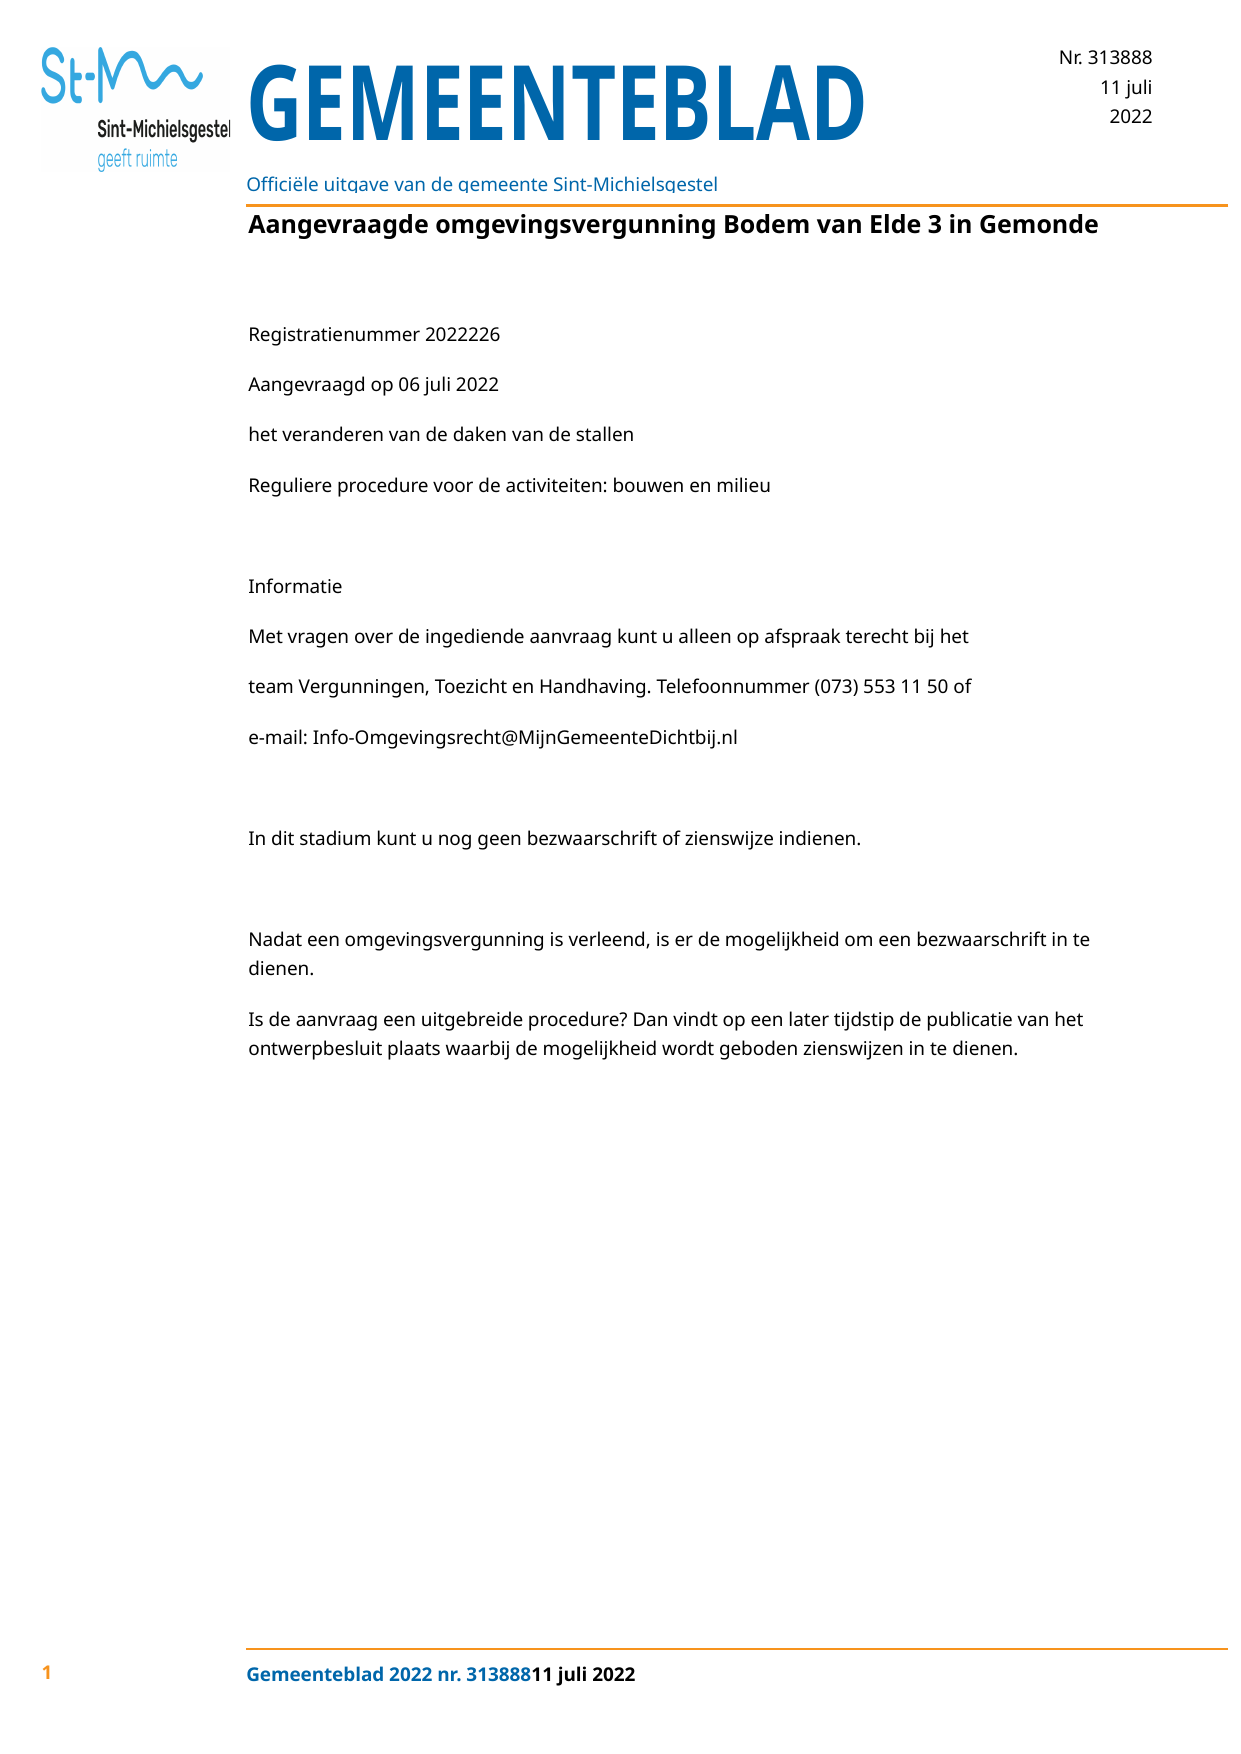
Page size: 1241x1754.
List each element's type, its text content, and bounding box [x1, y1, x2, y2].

text Nadat een omgevingsvergunning is verleend, is er de mogelijkheid om een bezwaarschrift in te dienen. [248, 926, 1152, 981]
picture [41, 47, 231, 172]
text e-mail: Info-Omgevingsrecht@MijnGemeenteDichtbij.nl [248, 724, 1152, 750]
text team Vergunningen, Toezicht en Handhaving. Telefoonnummer (073) 553 11 50 of [248, 674, 1152, 699]
text Is de aanvraag een uitgebreide procedure? Dan vindt op een later tijdstip de publicatie van het ontwerpbesluit plaats waarbij de mogelijkheid wordt geboden zienswijzen in te dienen. [248, 1006, 1152, 1061]
text In dit stadium kunt u nog geen bezwaarschrift of zienswijze indienen. [248, 825, 1152, 851]
text Met vragen over de ingediende aanvraag kunt u alleen op afspraak terecht bij het [248, 623, 1152, 649]
text Registratienummer 2022226 [248, 321, 1152, 346]
text Aangevraagde omgevingsvergunning Bodem van Elde 3 in Gemonde [248, 207, 1152, 241]
text Informatie [248, 573, 1152, 598]
text het veranderen van de daken van de stallen [248, 422, 1152, 447]
text Aangevraagd op 06 juli 2022 [248, 371, 1152, 397]
text Reguliere procedure voor de activiteiten: bouwen en milieu [248, 472, 1152, 498]
